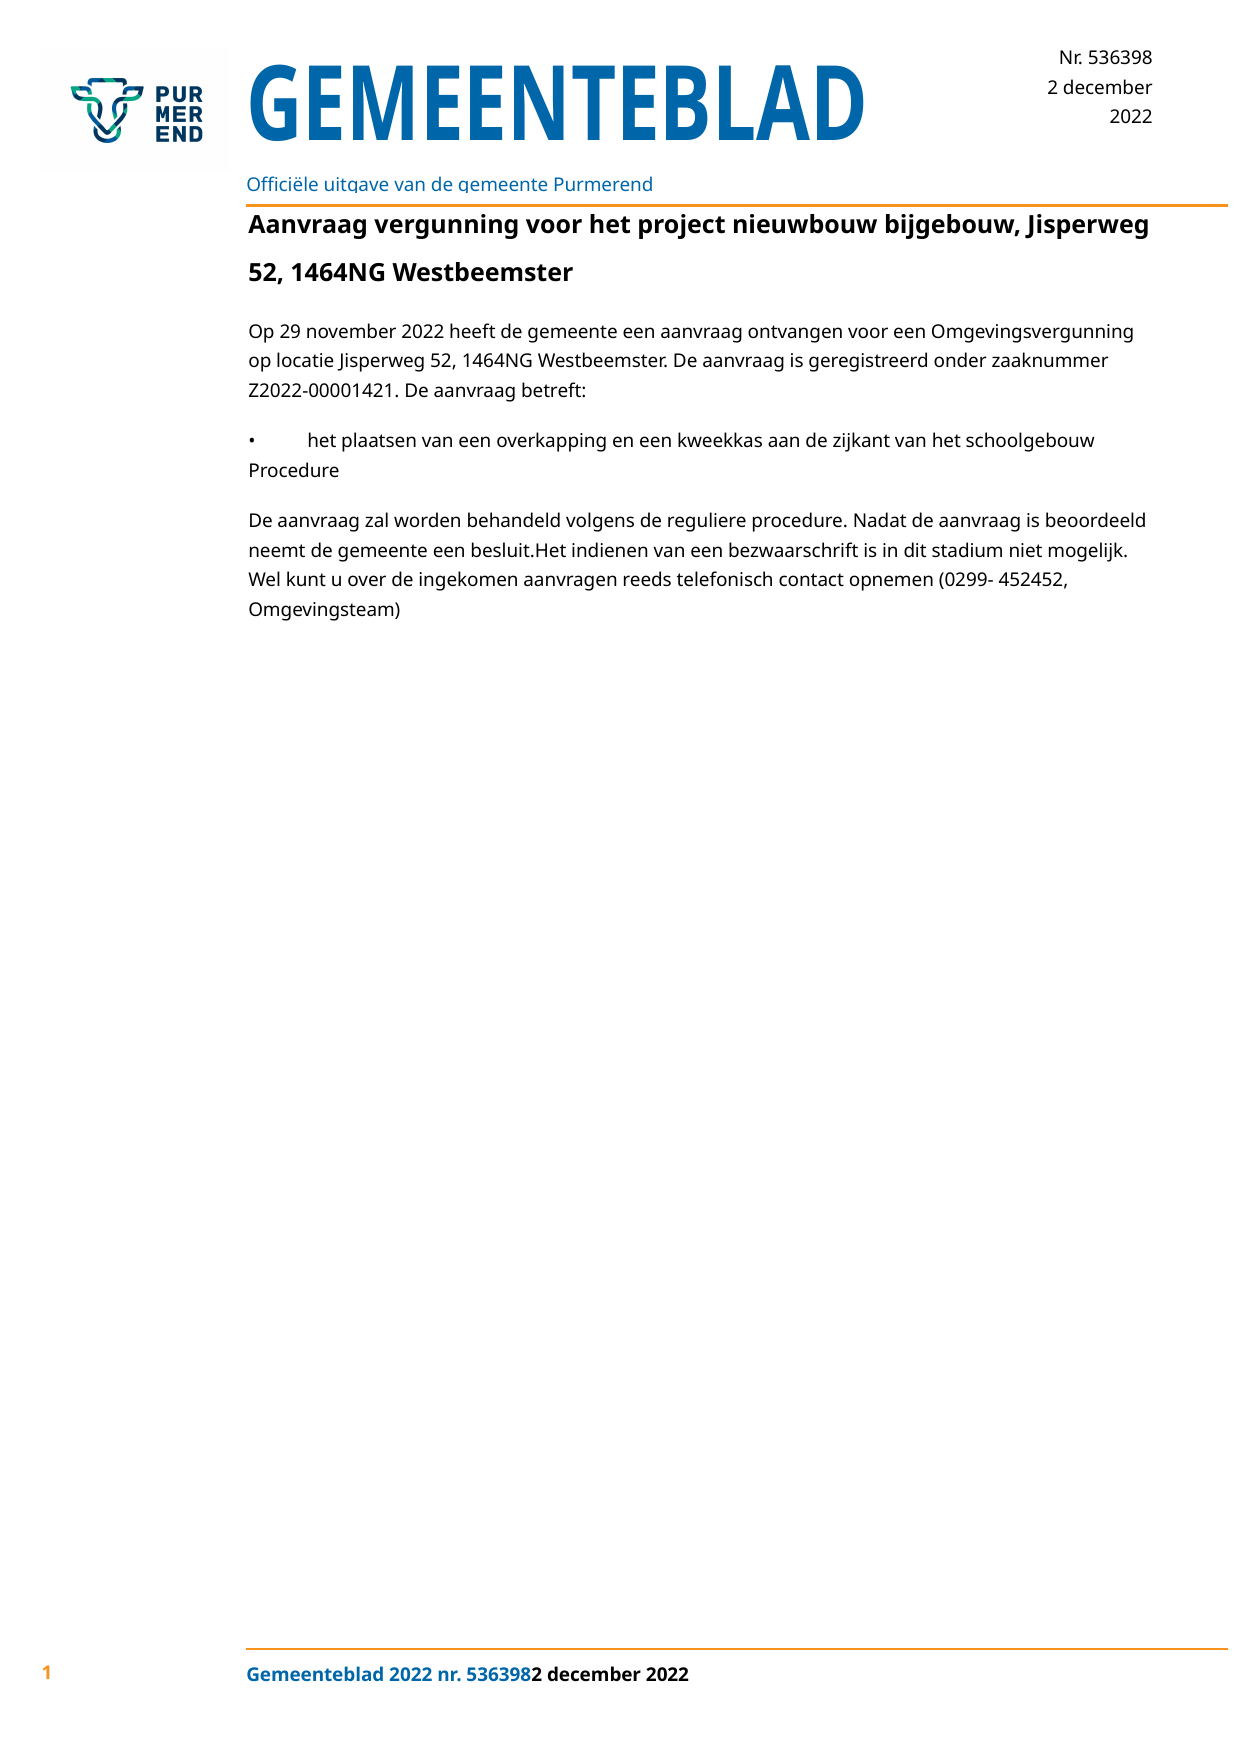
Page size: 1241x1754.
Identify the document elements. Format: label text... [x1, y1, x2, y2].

list het plaatsen van een overkapping en een kweekkas aan de zijkant van het schoolgebouw [248, 427, 1152, 453]
text Op 29 november 2022 heeft de gemeente een aanvraag ontvangen voor een Omgevingsvergunning op locatie Jisperweg 52, 1464NG Westbeemster. De aanvraag is geregistreerd onder zaaknummer Z2022-00001421. De aanvraag betreft: [248, 318, 1152, 403]
text Procedure [248, 457, 1152, 483]
picture [41, 47, 231, 172]
text De aanvraag zal worden behandeld volgens de reguliere procedure. Nadat de aanvraag is beoordeeld neemt de gemeente een besluit.Het indienen van een bezwaarschrift is in dit stadium niet mogelijk. Wel kunt u over de ingekomen aanvragen reeds telefonisch contact opnemen (0299- 452452, Omgevingsteam) [248, 507, 1152, 622]
text Aanvraag vergunning voor het project nieuwbouw bijgebouw, Jisperweg 52, 1464NG Westbeemster [248, 207, 1152, 288]
